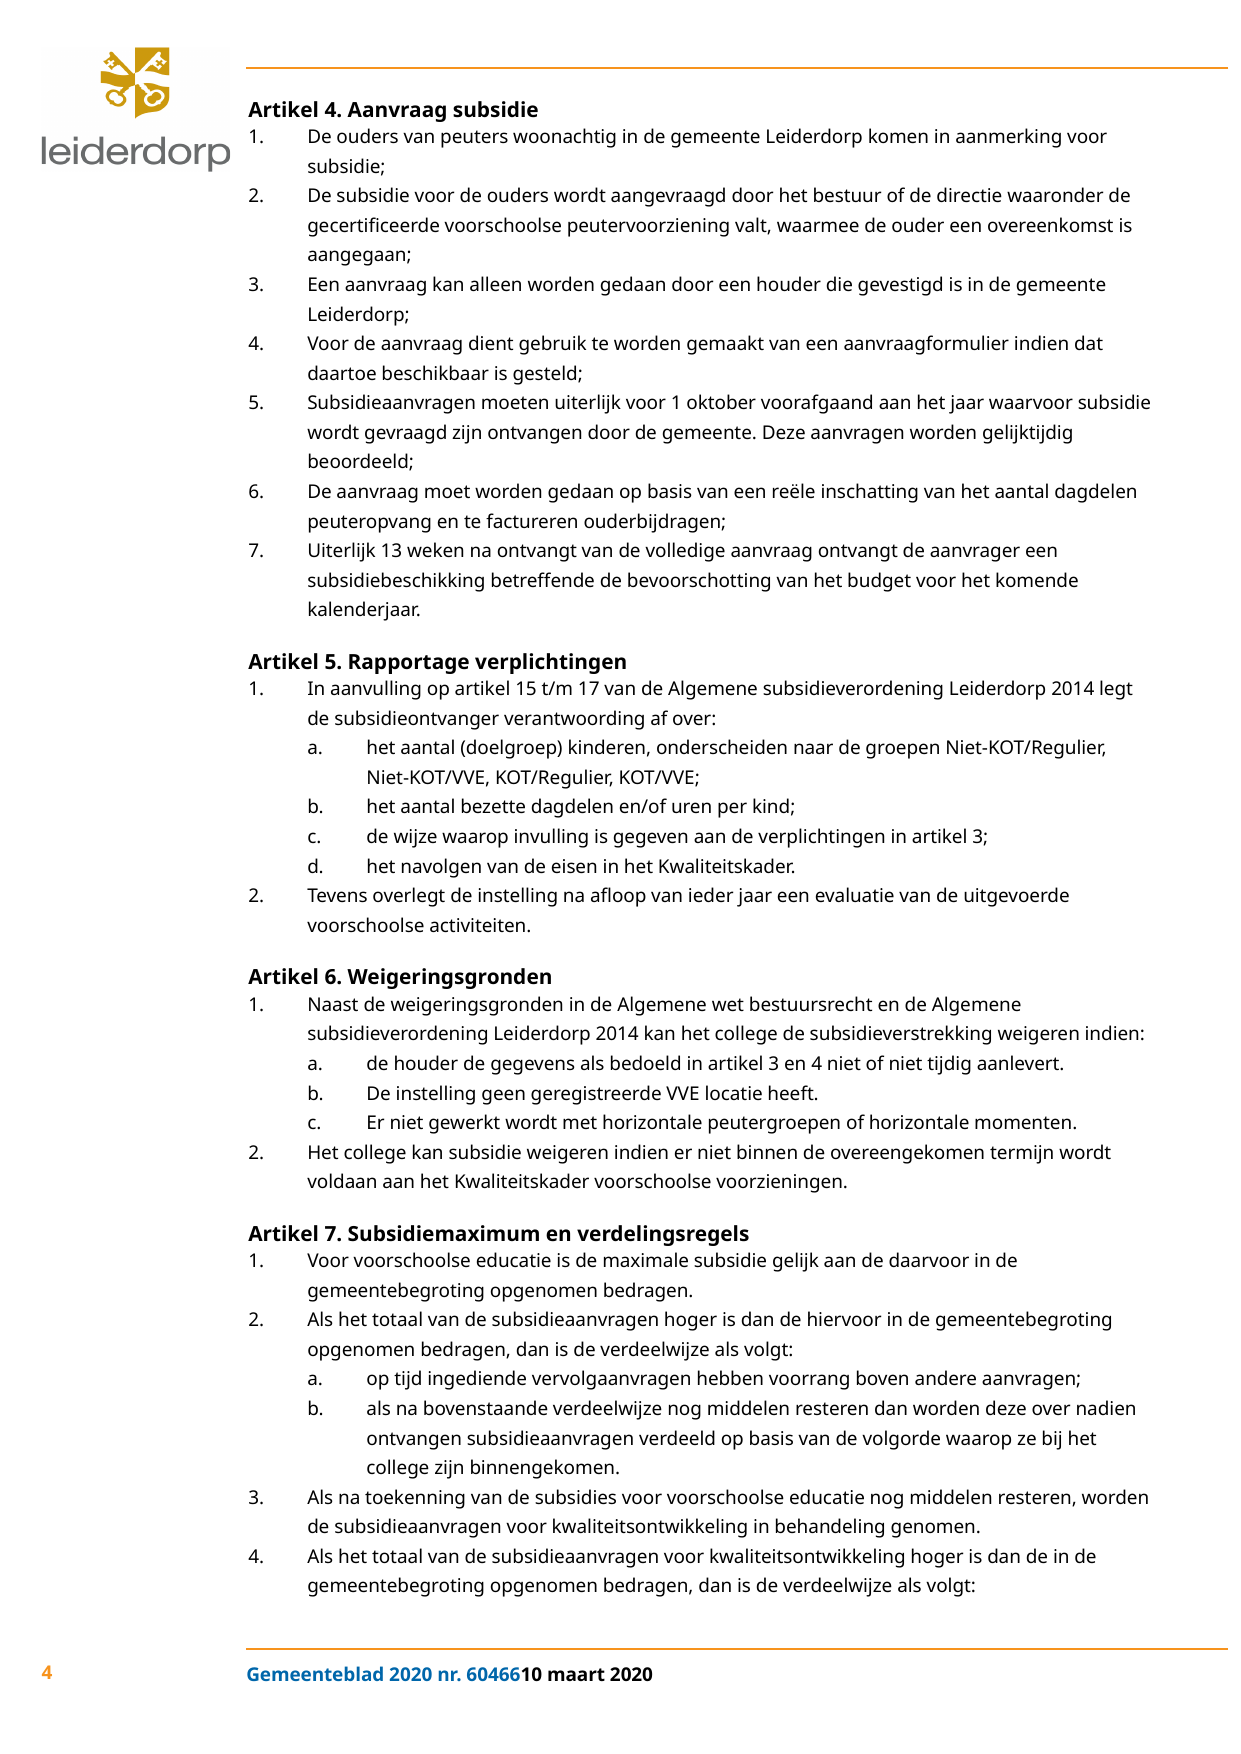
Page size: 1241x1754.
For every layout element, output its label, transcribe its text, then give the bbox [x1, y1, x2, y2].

picture [41, 47, 231, 172]
list Uiterlijk 13 weken na ontvangt van de volledige aanvraag ontvangt de aanvrager een subsidiebeschikking betreffende de bevoorschotting van het budget voor het komende kalenderjaar. [248, 537, 1152, 622]
text Artikel 5. Rapportage verplichtingen [248, 647, 1152, 675]
list Als het totaal van de subsidieaanvragen hoger is dan de hiervoor in de gemeentebegroting opgenomen bedragen, dan is de verdeelwijze als volgt: [248, 1306, 1152, 1362]
list het aantal (doelgroep) kinderen, onderscheiden naar de groepen Niet-KOT/Regulier, Niet-KOT/VVE, KOT/Regulier, KOT/VVE; [307, 734, 1152, 790]
list Voor voorschoolse educatie is de maximale subsidie gelijk aan de daarvoor in de gemeentebegroting opgenomen bedragen. [248, 1247, 1152, 1303]
list De instelling geen geregistreerde VVE locatie heeft. [307, 1080, 1152, 1105]
list de wijze waarop invulling is gegeven aan de verplichtingen in artikel 3; [307, 823, 1152, 849]
list Naast de weigeringsgronden in de Algemene wet bestuursrecht en de Algemene subsidieverordening Leiderdorp 2014 kan het college de subsidieverstrekking weigeren indien: [248, 991, 1152, 1046]
list als na bovenstaande verdeelwijze nog middelen resteren dan worden deze over nadien ontvangen subsidieaanvragen verdeeld op basis van de volgorde waarop ze bij het college zijn binnengekomen. [307, 1395, 1152, 1480]
list Als na toekenning van de subsidies voor voorschoolse educatie nog middelen resteren, worden de subsidieaanvragen voor kwaliteitsontwikkeling in behandeling genomen. [248, 1484, 1152, 1539]
list In aanvulling op artikel 15 t/m 17 van de Algemene subsidieverordening Leiderdorp 2014 legt de subsidieontvanger verantwoording af over: [248, 675, 1152, 731]
list Het college kan subsidie weigeren indien er niet binnen de overeengekomen termijn wordt voldaan aan het Kwaliteitskader voorschoolse voorzieningen. [248, 1139, 1152, 1194]
list het aantal bezette dagdelen en/of uren per kind; [307, 794, 1152, 819]
list Voor de aanvraag dient gebruik te worden gemaakt van een aanvraagformulier indien dat daartoe beschikbaar is gesteld; [248, 330, 1152, 386]
list Een aanvraag kan alleen worden gedaan door een houder die gevestigd is in de gemeente Leiderdorp; [248, 271, 1152, 326]
list de houder de gegevens als bedoeld in artikel 3 en 4 niet of niet tijdig aanlevert. [307, 1050, 1152, 1076]
list het navolgen van de eisen in het Kwaliteitskader. [307, 853, 1152, 879]
list Subsidieaanvragen moeten uiterlijk voor 1 oktober voorafgaand aan het jaar waarvoor subsidie wordt gevraagd zijn ontvangen door de gemeente. Deze aanvragen worden gelijktijdig beoordeeld; [248, 389, 1152, 474]
list op tijd ingediende vervolgaanvragen hebben voorrang boven andere aanvragen; [307, 1366, 1152, 1391]
text Artikel 4. Aanvraag subsidie [248, 95, 1152, 123]
list Als het totaal van de subsidieaanvragen voor kwaliteitsontwikkeling hoger is dan de in de gemeentebegroting opgenomen bedragen, dan is de verdeelwijze als volgt: [248, 1543, 1152, 1598]
list De subsidie voor de ouders wordt aangevraagd door het bestuur of de directie waaronder de gecertificeerde voorschoolse peutervoorziening valt, waarmee de ouder een overeenkomst is aangegaan; [248, 182, 1152, 267]
list Er niet gewerkt wordt met horizontale peutergroepen of horizontale momenten. [307, 1109, 1152, 1135]
list De ouders van peuters woonachtig in de gemeente Leiderdorp komen in aanmerking voor subsidie; [248, 123, 1152, 178]
list Tevens overlegt de instelling na afloop van ieder jaar een evaluatie van de uitgevoerde voorschoolse activiteiten. [248, 882, 1152, 938]
text Artikel 7. Subsidiemaximum en verdelingsregels [248, 1219, 1152, 1247]
list De aanvraag moet worden gedaan op basis van een reële inschatting van het aantal dagdelen peuteropvang en te factureren ouderbijdragen; [248, 478, 1152, 533]
text Artikel 6. Weigeringsgronden [248, 962, 1152, 991]
